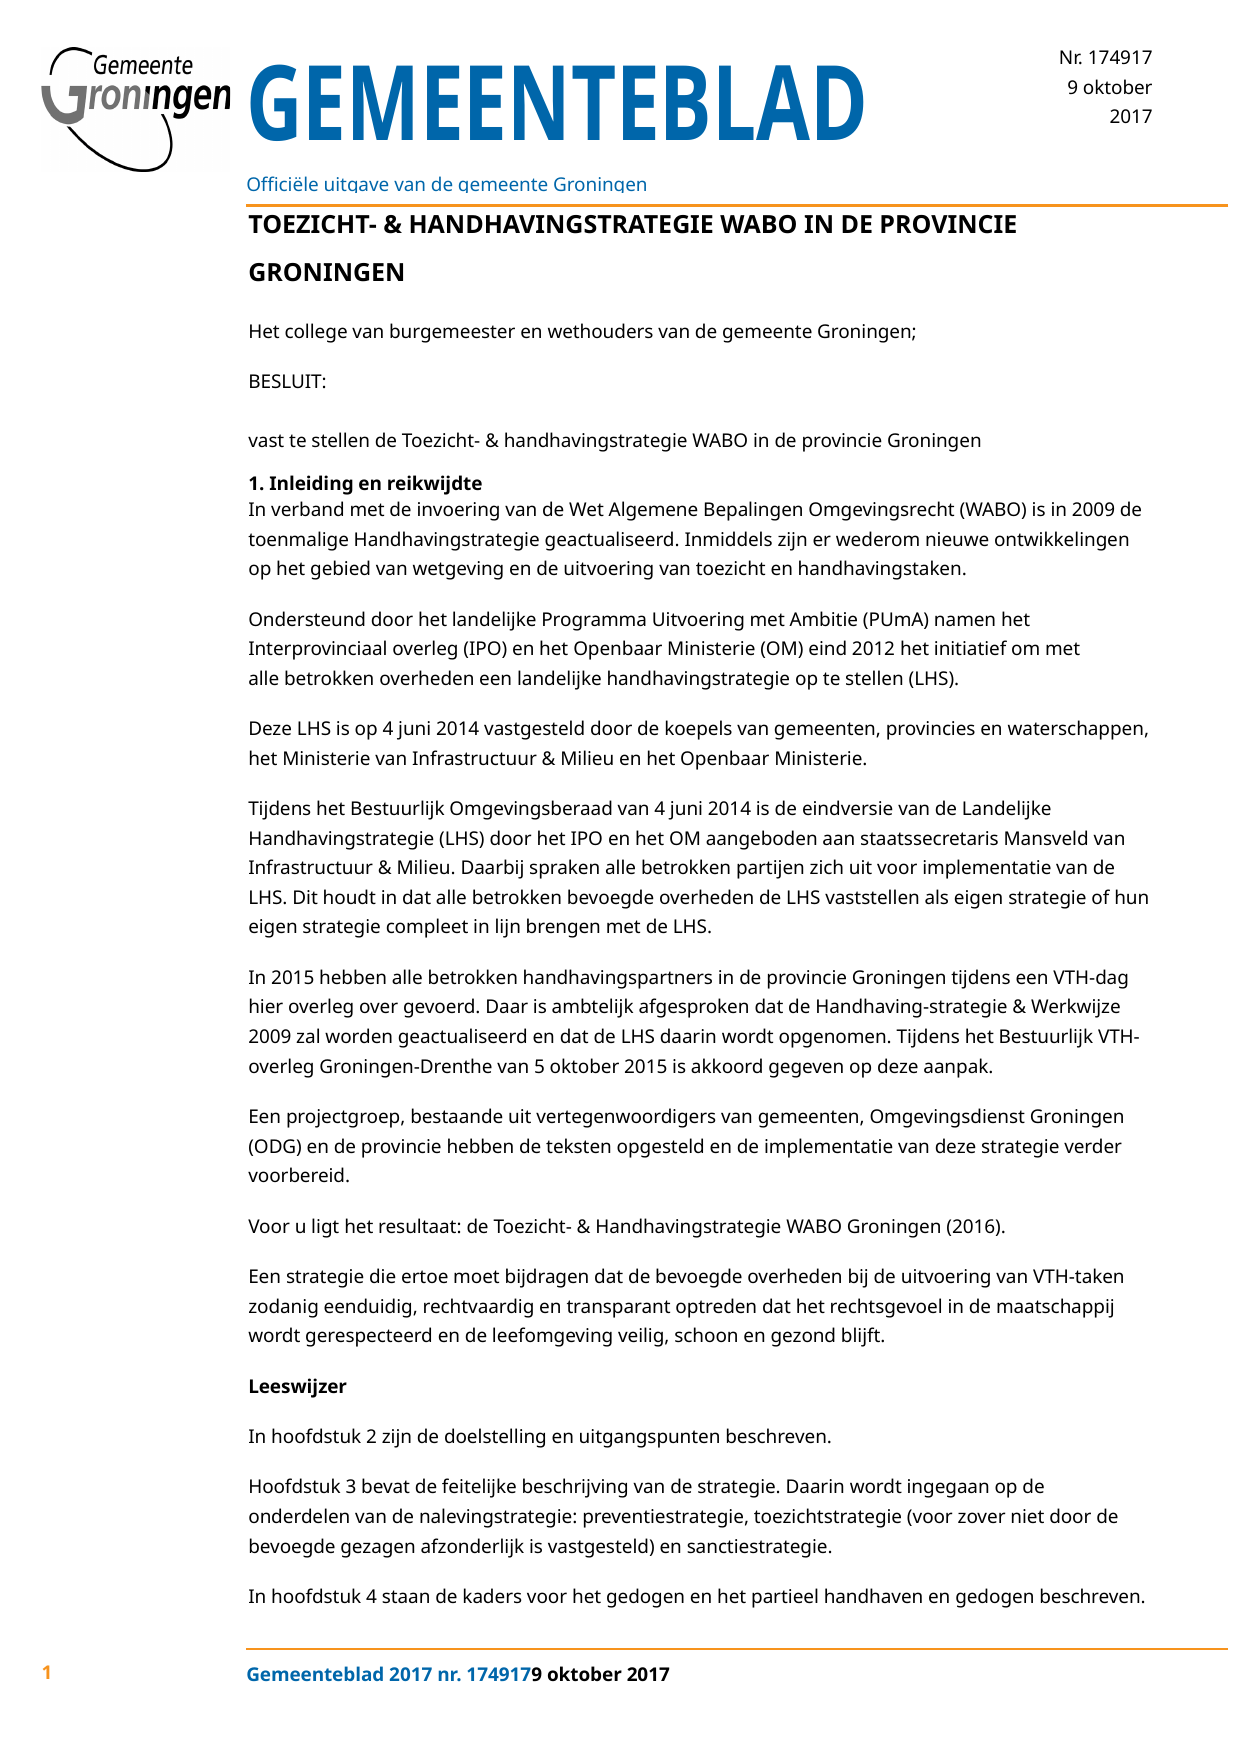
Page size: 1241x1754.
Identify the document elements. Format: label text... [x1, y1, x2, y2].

text vast te stellen de Toezicht- & handhavingstrategie WABO in de provincie Groningen [248, 427, 1152, 453]
text TOEZICHT- & HANDHAVINGSTRATEGIE WABO IN DE PROVINCIE GRONINGEN [248, 207, 1152, 288]
text Deze LHS is op 4 juni 2014 vastgesteld door de koepels van gemeenten, provincies en waterschappen, het Ministerie van Infrastructuur & Milieu en het Openbaar Ministerie. [248, 715, 1152, 771]
text In hoofdstuk 4 staan de kaders voor het gedogen en het partieel handhaven en gedogen beschreven. [248, 1583, 1152, 1609]
text Het college van burgemeester en wethouders van de gemeente Groningen; [248, 318, 1152, 344]
text Leeswijzer [248, 1373, 1152, 1399]
text Ondersteund door het landelijke Programma Uitvoering met Ambitie (PUmA) namen het Interprovinciaal overleg (IPO) en het Openbaar Ministerie (OM) eind 2012 het initiatief om met alle betrokken overheden een landelijke handhavingstrategie op te stellen (LHS). [248, 606, 1152, 691]
text In verband met de invoering van de Wet Algemene Bepalingen Omgevingsrecht (WABO) is in 2009 de toenmalige Handhavingstrategie geactualiseerd. Inmiddels zijn er wederom nieuwe ontwikkelingen op het gebied van wetgeving en de uitvoering van toezicht en handhavingstaken. [248, 496, 1152, 581]
text In 2015 hebben alle betrokken handhavingspartners in de provincie Groningen tijdens een VTH-dag hier overleg over gevoerd. Daar is ambtelijk afgesproken dat de Handhaving-strategie & Werkwijze 2009 zal worden geactualiseerd en dat de LHS daarin wordt opgenomen. Tijdens het Bestuurlijk VTH-overleg Groningen-Drenthe van 5 oktober 2015 is akkoord gegeven op deze aanpak. [248, 964, 1152, 1079]
text BESLUIT: [248, 368, 1152, 394]
text Een projectgroep, bestaande uit vertegenwoordigers van gemeenten, Omgevingsdienst Groningen (ODG) en de provincie hebben de teksten opgesteld en de implementatie van deze strategie verder voorbereid. [248, 1103, 1152, 1188]
picture [41, 47, 231, 172]
text Hoofdstuk 3 bevat de feitelijke beschrijving van de strategie. Daarin wordt ingegaan op de onderdelen van de nalevingstrategie: preventiestrategie, toezichtstrategie (voor zover niet door de bevoegde gezagen afzonderlijk is vastgesteld) en sanctiestrategie. [248, 1474, 1152, 1559]
text 1. Inleiding en reikwijdte [248, 471, 1152, 496]
text Tijdens het Bestuurlijk Omgevingsberaad van 4 juni 2014 is de eindversie van de Landelijke Handhavingstrategie (LHS) door het IPO en het OM aangeboden aan staatssecretaris Mansveld van Infrastructuur & Milieu. Daarbij spraken alle betrokken partijen zich uit voor implementatie van de LHS. Dit houdt in dat alle betrokken bevoegde overheden de LHS vaststellen als eigen strategie of hun eigen strategie compleet in lijn brengen met de LHS. [248, 795, 1152, 939]
text Een strategie die ertoe moet bijdragen dat de bevoegde overheden bij de uitvoering van VTH-taken zodanig eenduidig, rechtvaardig en transparant optreden dat het rechtsgevoel in de maatschappij wordt gerespecteerd en de leefomgeving veilig, schoon en gezond blijft. [248, 1263, 1152, 1348]
text In hoofdstuk 2 zijn de doelstelling en uitgangspunten beschreven. [248, 1423, 1152, 1449]
text Voor u ligt het resultaat: de Toezicht- & Handhavingstrategie WABO Groningen (2016). [248, 1213, 1152, 1239]
